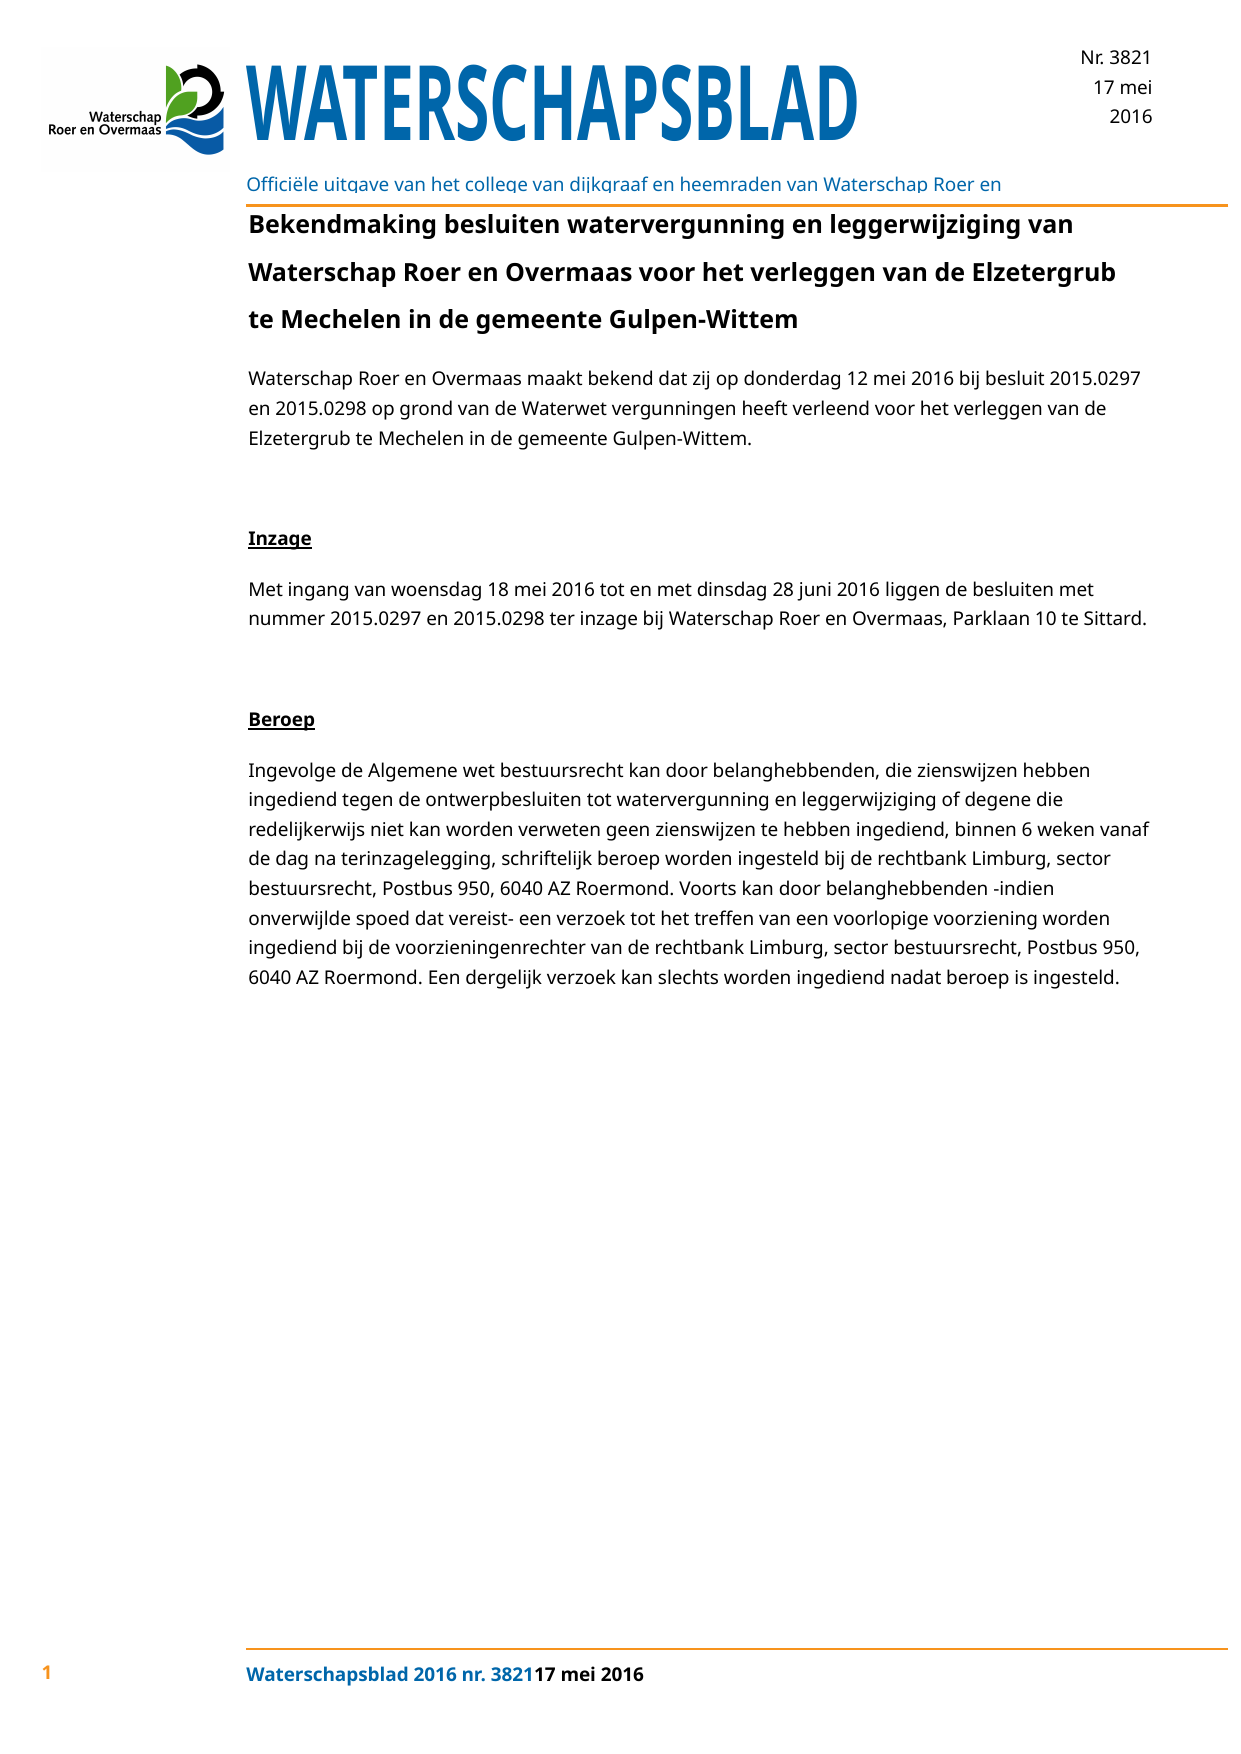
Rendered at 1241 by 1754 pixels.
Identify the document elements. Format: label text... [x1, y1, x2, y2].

picture [41, 47, 231, 172]
text Ingevolge de Algemene wet bestuursrecht kan door belanghebbenden, die zienswijzen hebben ingediend tegen de ontwerpbesluiten tot watervergunning en leggerwijziging of degene die redelijkerwijs niet kan worden verweten geen zienswijzen te hebben ingediend, binnen 6 weken vanaf de dag na terinzagelegging, schriftelijk beroep worden ingesteld bij de rechtbank Limburg, sector bestuursrecht, Postbus 950, 6040 AZ Roermond. Voorts kan door belanghebbenden -indien onverwijlde spoed dat vereist- een verzoek tot het treffen van een voorlopige voorziening worden ingediend bij de voorzieningenrechter van de rechtbank Limburg, sector bestuursrecht, Postbus 950, 6040 AZ Roermond. Een dergelijk verzoek kan slechts worden ingediend nadat beroep is ingesteld. [248, 757, 1152, 989]
text Inzage [248, 526, 1152, 551]
text Beroep [248, 706, 1152, 732]
text Bekendmaking besluiten watervergunning en leggerwijziging van Waterschap Roer en Overmaas voor het verleggen van de Elzetergrub te Mechelen in de gemeente Gulpen-Wittem [248, 207, 1152, 336]
text Waterschap Roer en Overmaas maakt bekend dat zij op donderdag 12 mei 2016 bij besluit 2015.0297 en 2015.0298 op grond van de Waterwet vergunningen heeft verleend voor het verleggen van de Elzetergrub te Mechelen in de gemeente Gulpen-Wittem. [248, 366, 1152, 450]
text Met ingang van woensdag 18 mei 2016 tot en met dinsdag 28 juni 2016 liggen de besluiten met nummer 2015.0297 en 2015.0298 ter inzage bij Waterschap Roer en Overmaas, Parklaan 10 te Sittard. [248, 576, 1152, 631]
